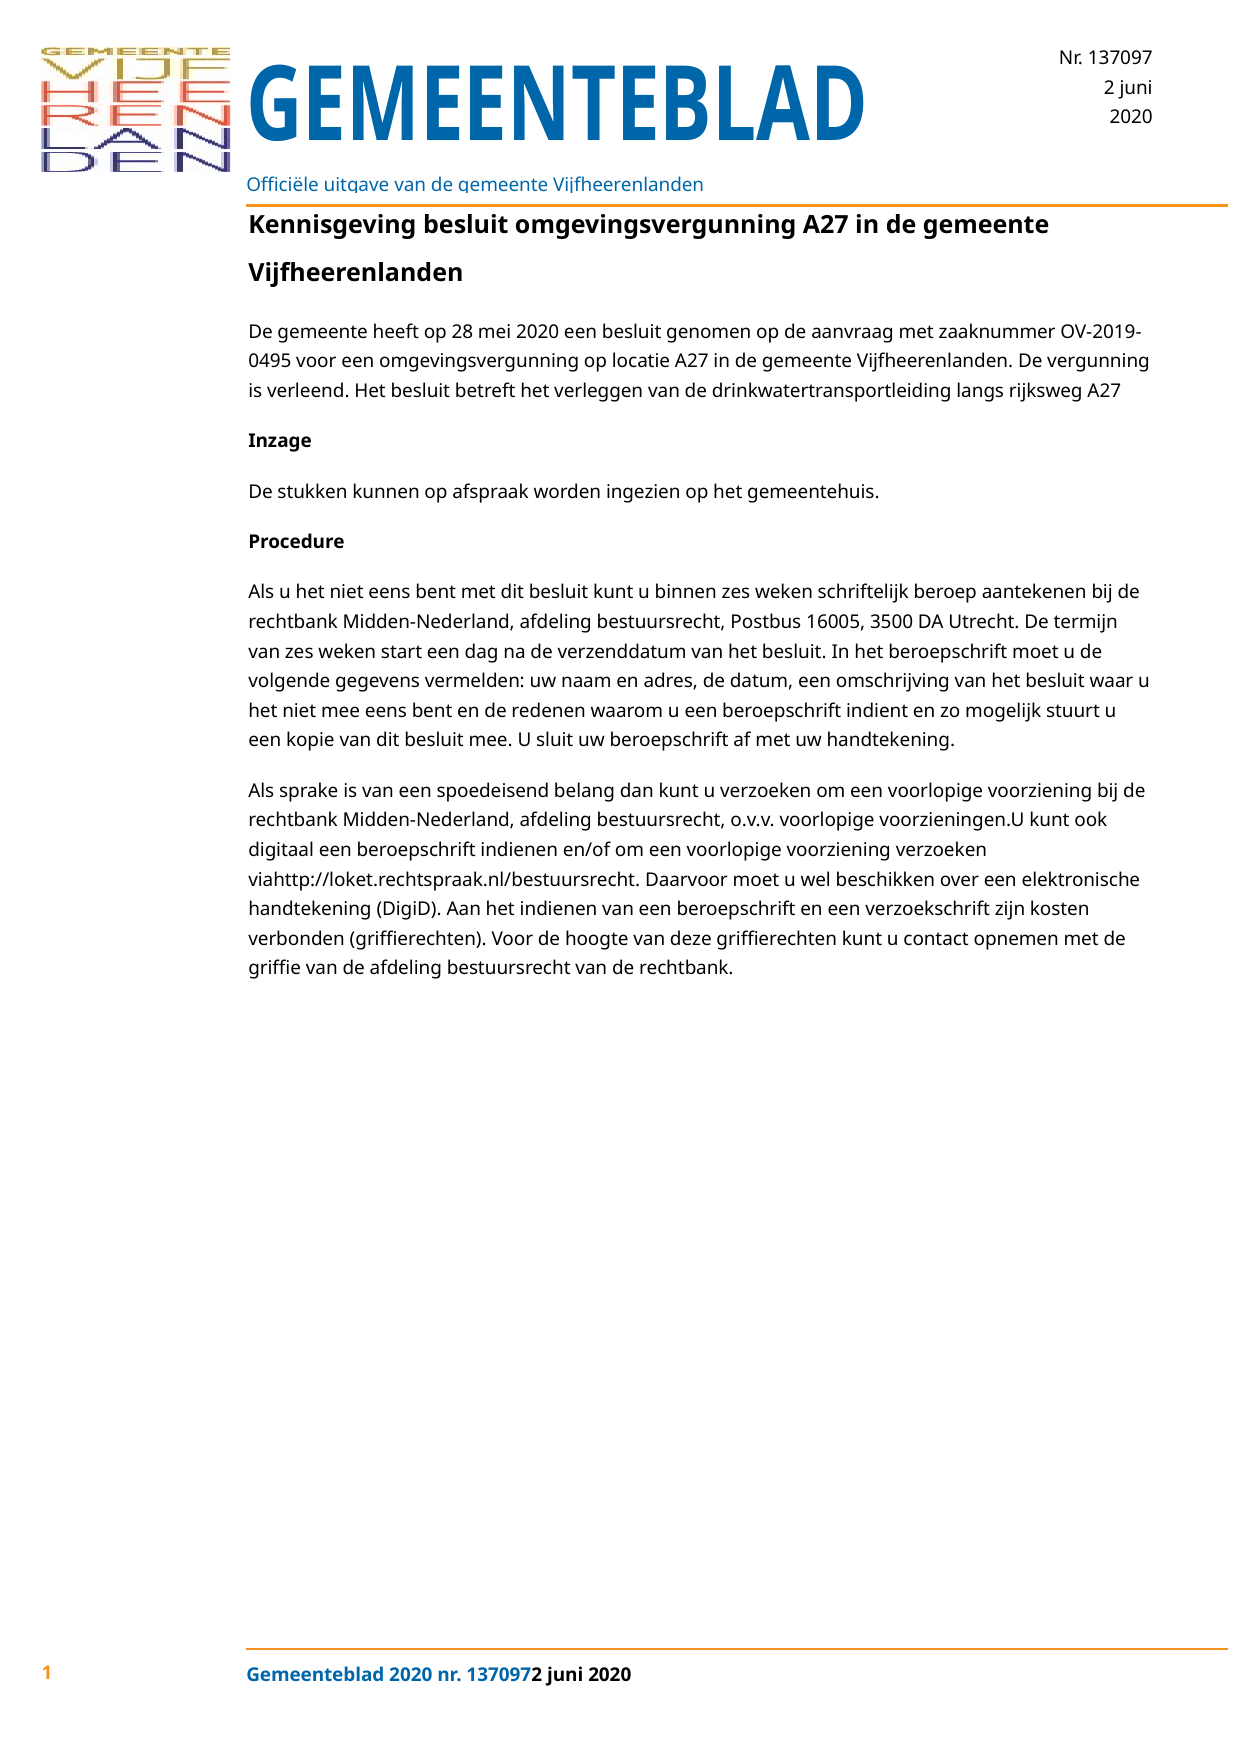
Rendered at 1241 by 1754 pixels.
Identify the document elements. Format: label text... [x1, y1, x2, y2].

text Procedure [248, 528, 1152, 554]
text Als sprake is van een spoedeisend belang dan kunt u verzoeken om een voorlopige voorziening bij de rechtbank Midden-Nederland, afdeling bestuursrecht, o.v.v. voorlopige voorzieningen.U kunt ook digitaal een beroepschrift indienen en/of om een voorlopige voorziening verzoeken viahttp://loket.rechtspraak.nl/bestuursrecht. Daarvoor moet u wel beschikken over een elektronische handtekening (DigiD). Aan het indienen van een beroepschrift en een verzoekschrift zijn kosten verbonden (griffierechten). Voor de hoogte van deze griffierechten kunt u contact opnemen met de griffie van de afdeling bestuursrecht van de rechtbank. [248, 777, 1152, 980]
text De gemeente heeft op 28 mei 2020 een besluit genomen op de aanvraag met zaaknummer OV-2019-0495 voor een omgevingsvergunning op locatie A27 in de gemeente Vijfheerenlanden. De vergunning is verleend. Het besluit betreft het verleggen van de drinkwatertransportleiding langs rijksweg A27 [248, 318, 1152, 403]
picture [41, 47, 231, 172]
text Als u het niet eens bent met dit besluit kunt u binnen zes weken schriftelijk beroep aantekenen bij de rechtbank Midden-Nederland, afdeling bestuursrecht, Postbus 16005, 3500 DA Utrecht. De termijn van zes weken start een dag na de verzenddatum van het besluit. In het beroepschrift moet u de volgende gegevens vermelden: uw naam en adres, de datum, een omschrijving van het besluit waar u het niet mee eens bent en de redenen waarom u een beroepschrift indient en zo mogelijk stuurt u een kopie van dit besluit mee. U sluit uw beroepschrift af met uw handtekening. [248, 579, 1152, 752]
text Kennisgeving besluit omgevingsvergunning A27 in de gemeente Vijfheerenlanden [248, 207, 1152, 288]
text Inzage [248, 427, 1152, 453]
text De stukken kunnen op afspraak worden ingezien op het gemeentehuis. [248, 478, 1152, 504]
